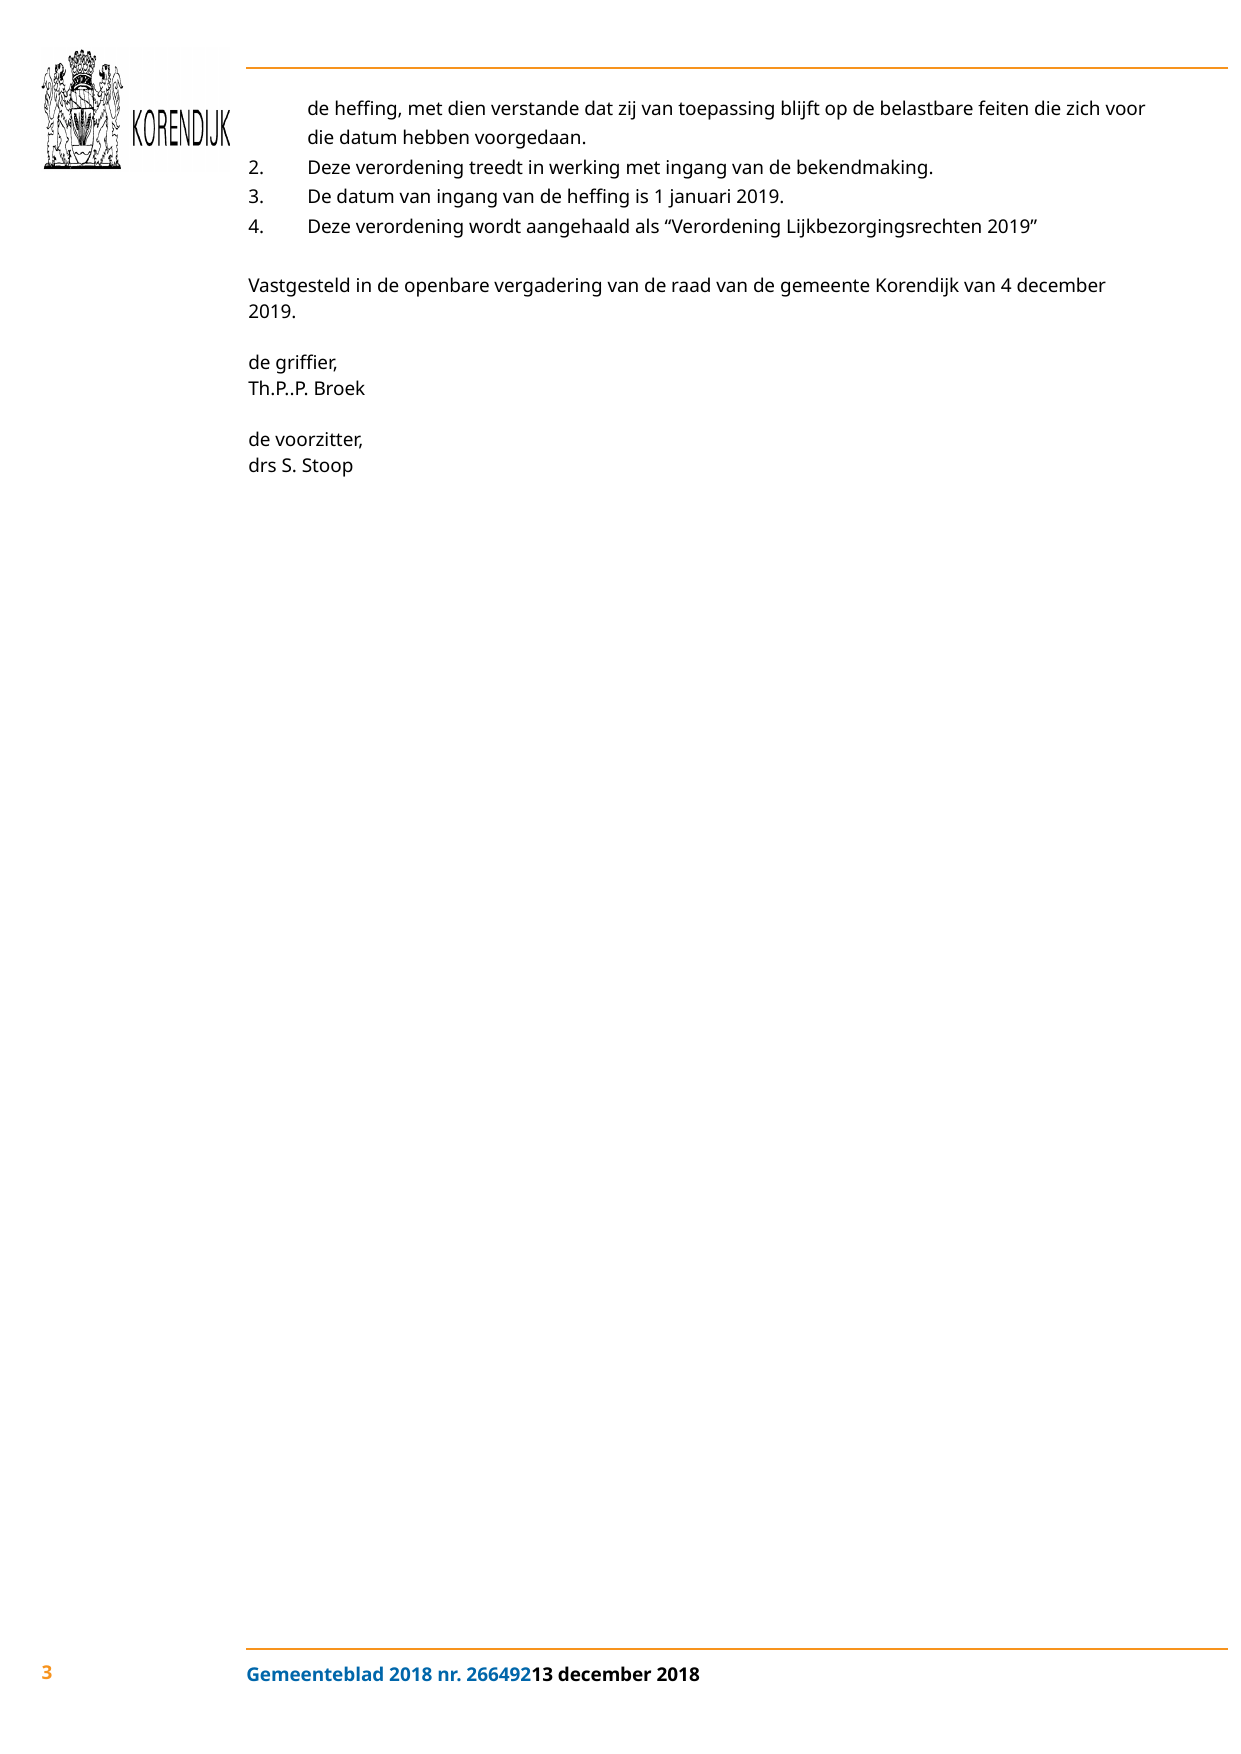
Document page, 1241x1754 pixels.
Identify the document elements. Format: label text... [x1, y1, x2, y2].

text de voorzitter, [248, 427, 1152, 452]
text drs S. Stoop [248, 452, 1152, 478]
list Deze verordening wordt aangehaald als “Verordening Lijkbezorgingsrechten 2019” [248, 213, 1152, 239]
list Deze verordening treedt in werking met ingang van de bekendmaking. [248, 154, 1152, 180]
picture [41, 47, 231, 172]
list De datum van ingang van de heffing is 1 januari 2019. [248, 183, 1152, 209]
list de heffing, met dien verstande dat zij van toepassing blijft op de belastbare feiten die zich voor die datum hebben voorgedaan. [248, 95, 1152, 150]
text Th.P..P. Broek [248, 375, 1152, 401]
text de griffier, [248, 349, 1152, 375]
text Vastgesteld in de openbare vergadering van de raad van de gemeente Korendijk van 4 december 2019. [248, 272, 1152, 324]
